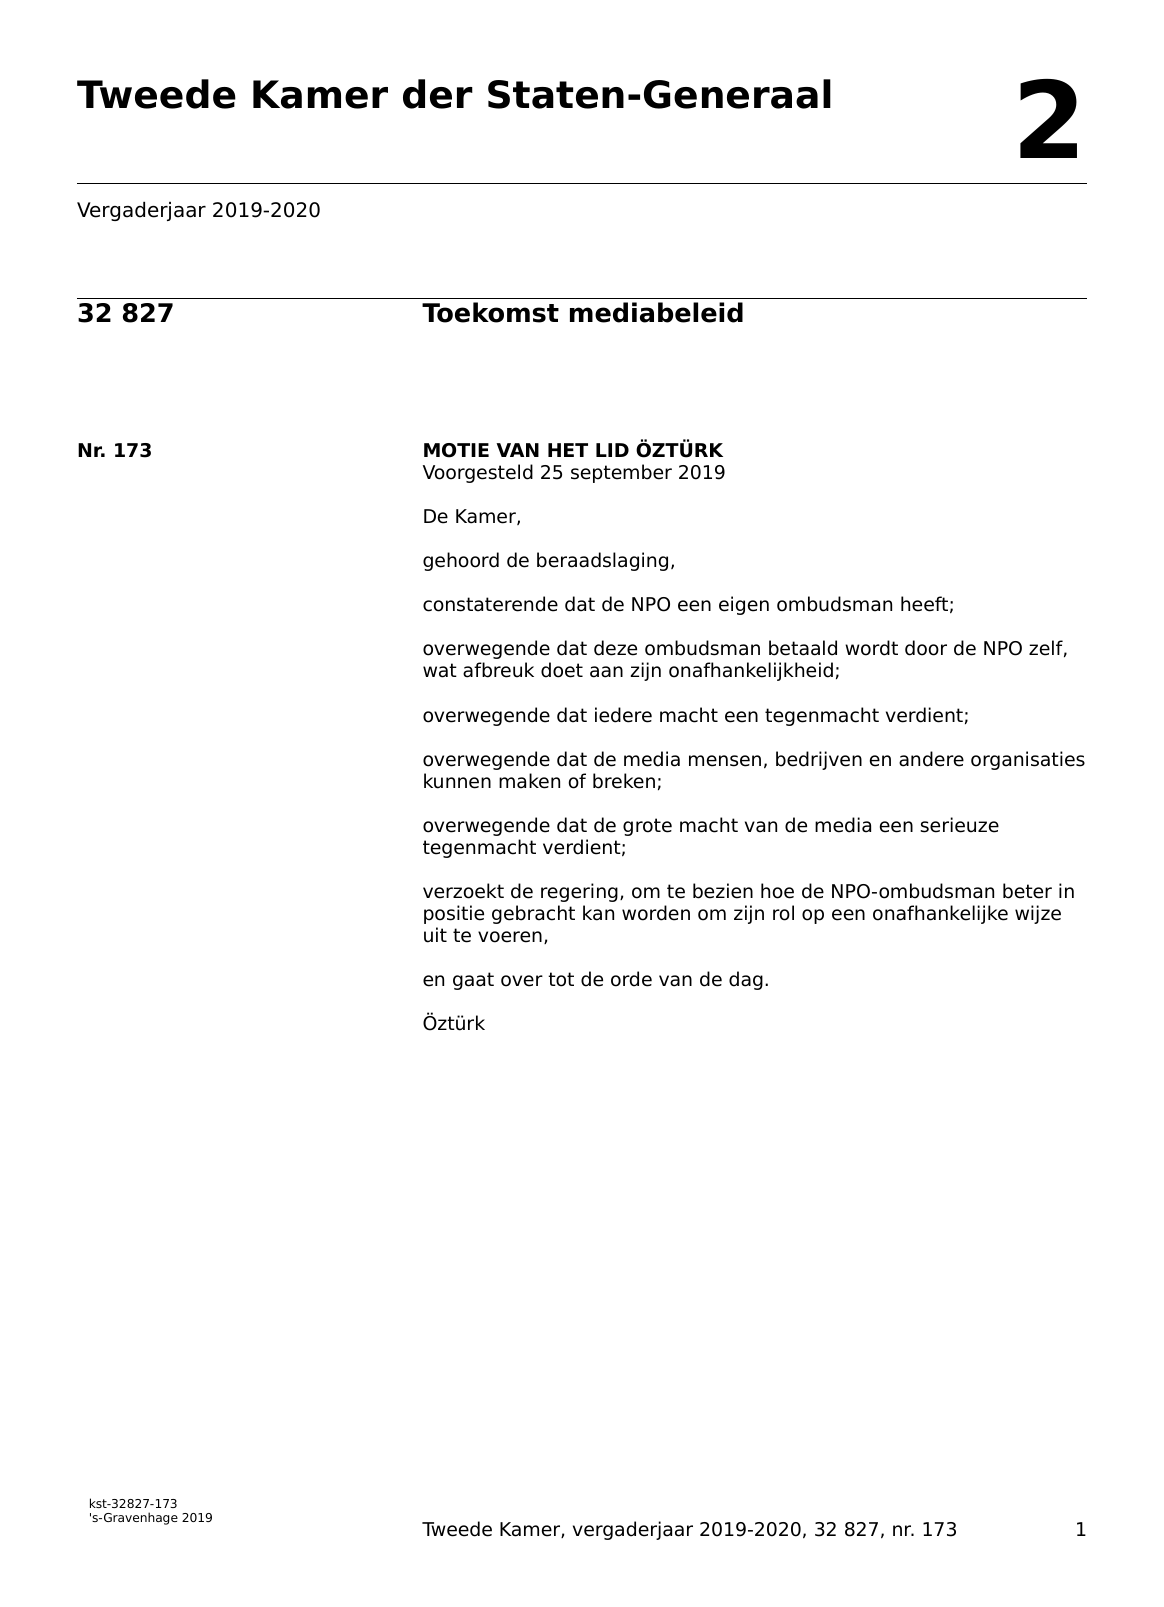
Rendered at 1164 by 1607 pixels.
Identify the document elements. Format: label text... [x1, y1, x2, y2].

text 's-Gravenhage 2019 [88, 1511, 323, 1525]
text verzoekt de regering, om te bezien hoe de NPO-ombudsman beter in positie gebracht kan worden om zijn rol op een onafhankelijke wijze uit te voeren, [422, 881, 1087, 947]
subtitle Nr. 173 MOTIE VAN HET LID ÖZTÜRK [77, 440, 1087, 462]
table_header 2 [886, 59, 1087, 183]
text constaterende dat de NPO een eigen ombudsman heeft; [422, 594, 1087, 616]
text kst-32827-173 [88, 1497, 323, 1511]
text De Kamer, [422, 506, 1087, 528]
text en gaat over tot de orde van de dag. [422, 969, 1087, 991]
text overwegende dat de grote macht van de media een serieuze tegenmacht verdient; [422, 815, 1087, 859]
text overwegende dat deze ombudsman betaald wordt door de NPO zelf, wat afbreuk doet aan zijn onafhankelijkheid; [422, 638, 1087, 682]
text overwegende dat de media mensen, bedrijven en andere organisaties kunnen maken of breken; [422, 749, 1087, 793]
text gehoord de beraadslaging, [422, 550, 1087, 572]
text overwegende dat iedere macht een tegenmacht verdient; [422, 704, 1087, 726]
subtitle 32 827 Toekomst mediabeleid [77, 299, 1087, 329]
text Voorgesteld 25 september 2019 [422, 462, 1087, 484]
text Öztürk [422, 1013, 1087, 1035]
table_header Tweede Kamer der Staten-Generaal [77, 59, 886, 183]
table_cell Vergaderjaar 2019-2020 [77, 184, 1087, 298]
